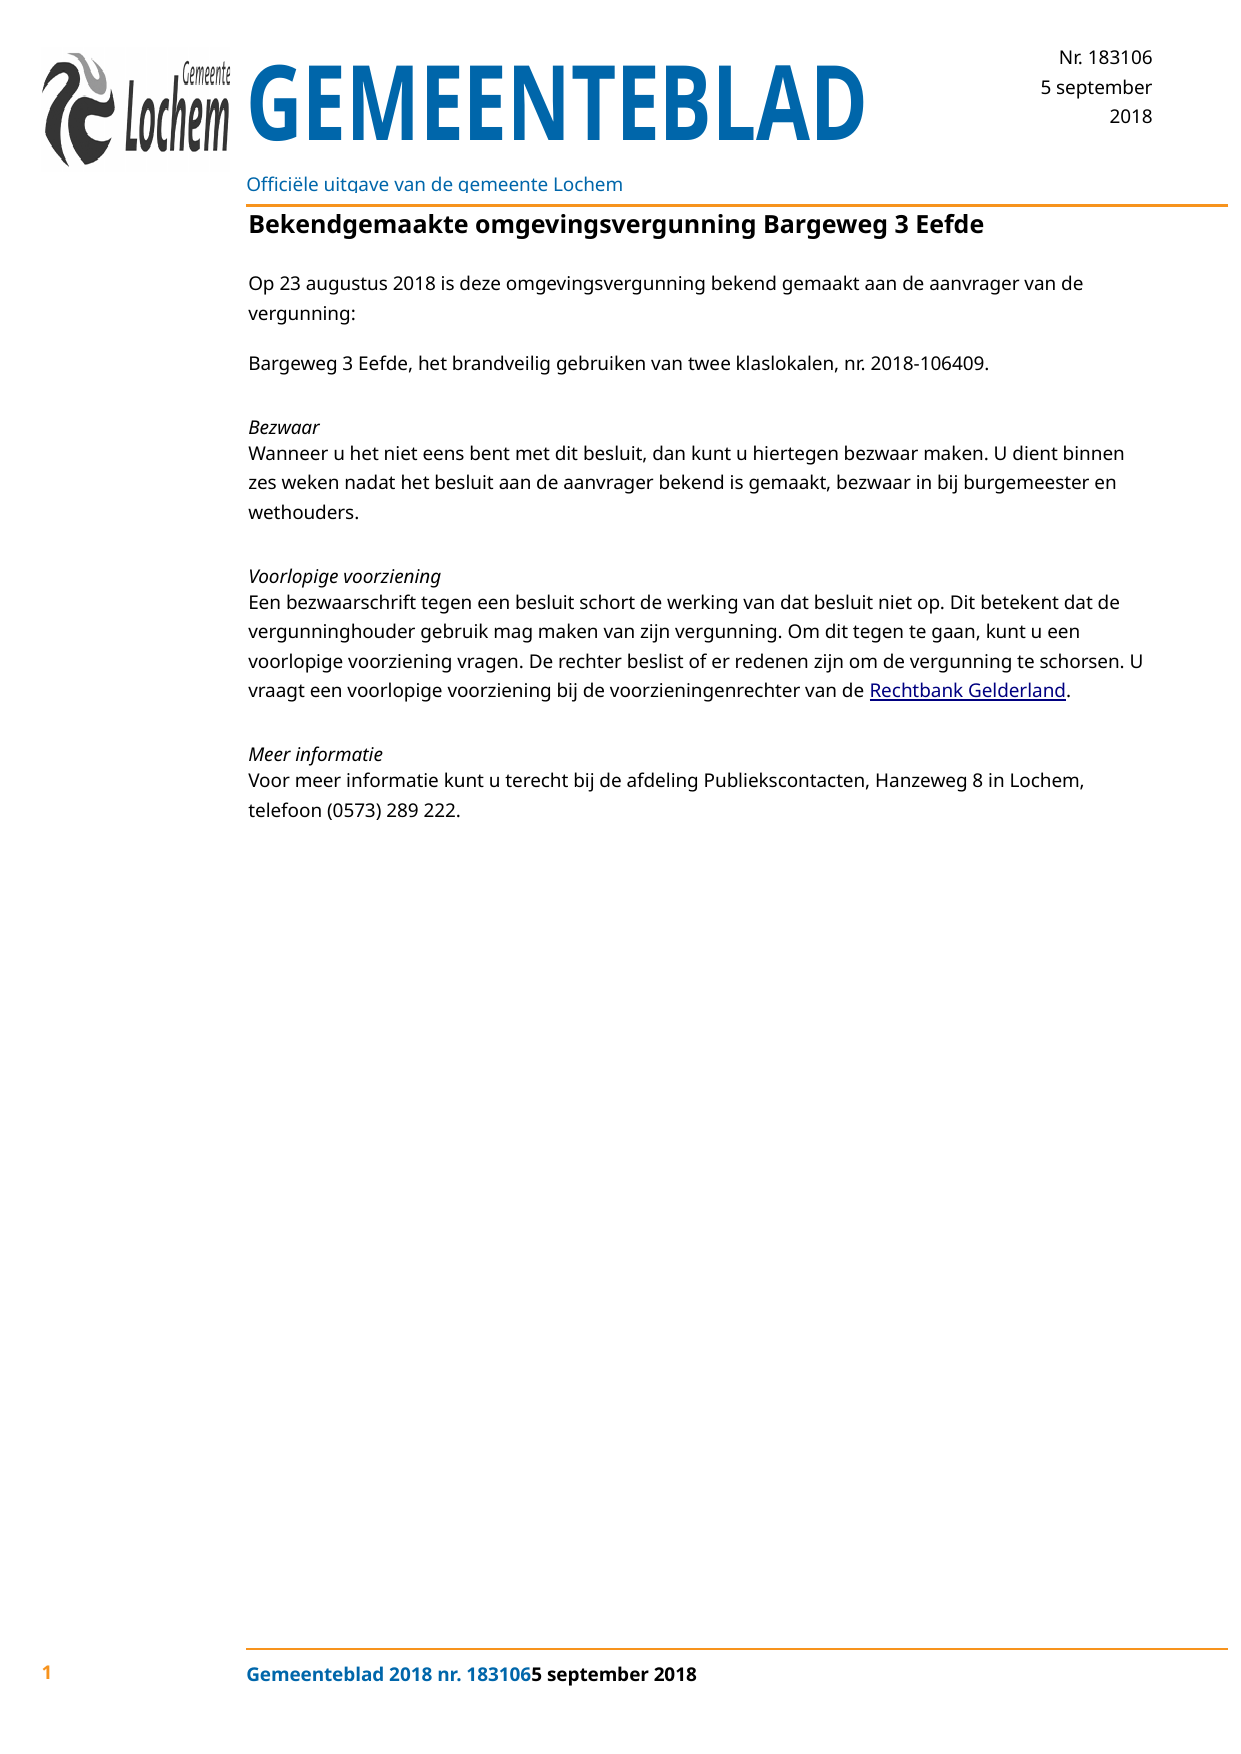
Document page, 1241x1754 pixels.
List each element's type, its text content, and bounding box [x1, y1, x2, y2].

text Bezwaar [248, 414, 1152, 440]
text Meer informatie [248, 742, 1152, 767]
text Bekendgemaakte omgevingsvergunning Bargeweg 3 Eefde [248, 207, 1152, 241]
text Voor meer informatie kunt u terecht bij de afdeling Publiekscontacten, Hanzeweg 8 in Lochem, telefoon (0573) 289 222. [248, 767, 1152, 823]
picture [41, 47, 231, 172]
text Voorlopige voorziening [248, 563, 1152, 589]
text Bargeweg 3 Eefde, het brandveilig gebruiken van twee klaslokalen, nr. 2018-106409. [248, 350, 1152, 376]
text Wanneer u het niet eens bent met dit besluit, dan kunt u hiertegen bezwaar maken. U dient binnen zes weken nadat het besluit aan de aanvrager bekend is gemaakt, bezwaar in bij burgemeester en wethouders. [248, 440, 1152, 525]
text Op 23 augustus 2018 is deze omgevingsvergunning bekend gemaakt aan de aanvrager van de vergunning: [248, 270, 1152, 326]
text Een bezwaarschrift tegen een besluit schort de werking van dat besluit niet op. Dit betekent dat de vergunninghouder gebruik mag maken van zijn vergunning. Om dit tegen te gaan, kunt u een voorlopige voorziening vragen. De rechter beslist of er redenen zijn om de vergunning te schorsen. U vraagt een voorlopige voorziening bij de voorzieningenrechter van de Rechtbank Gelderland. [248, 589, 1152, 703]
